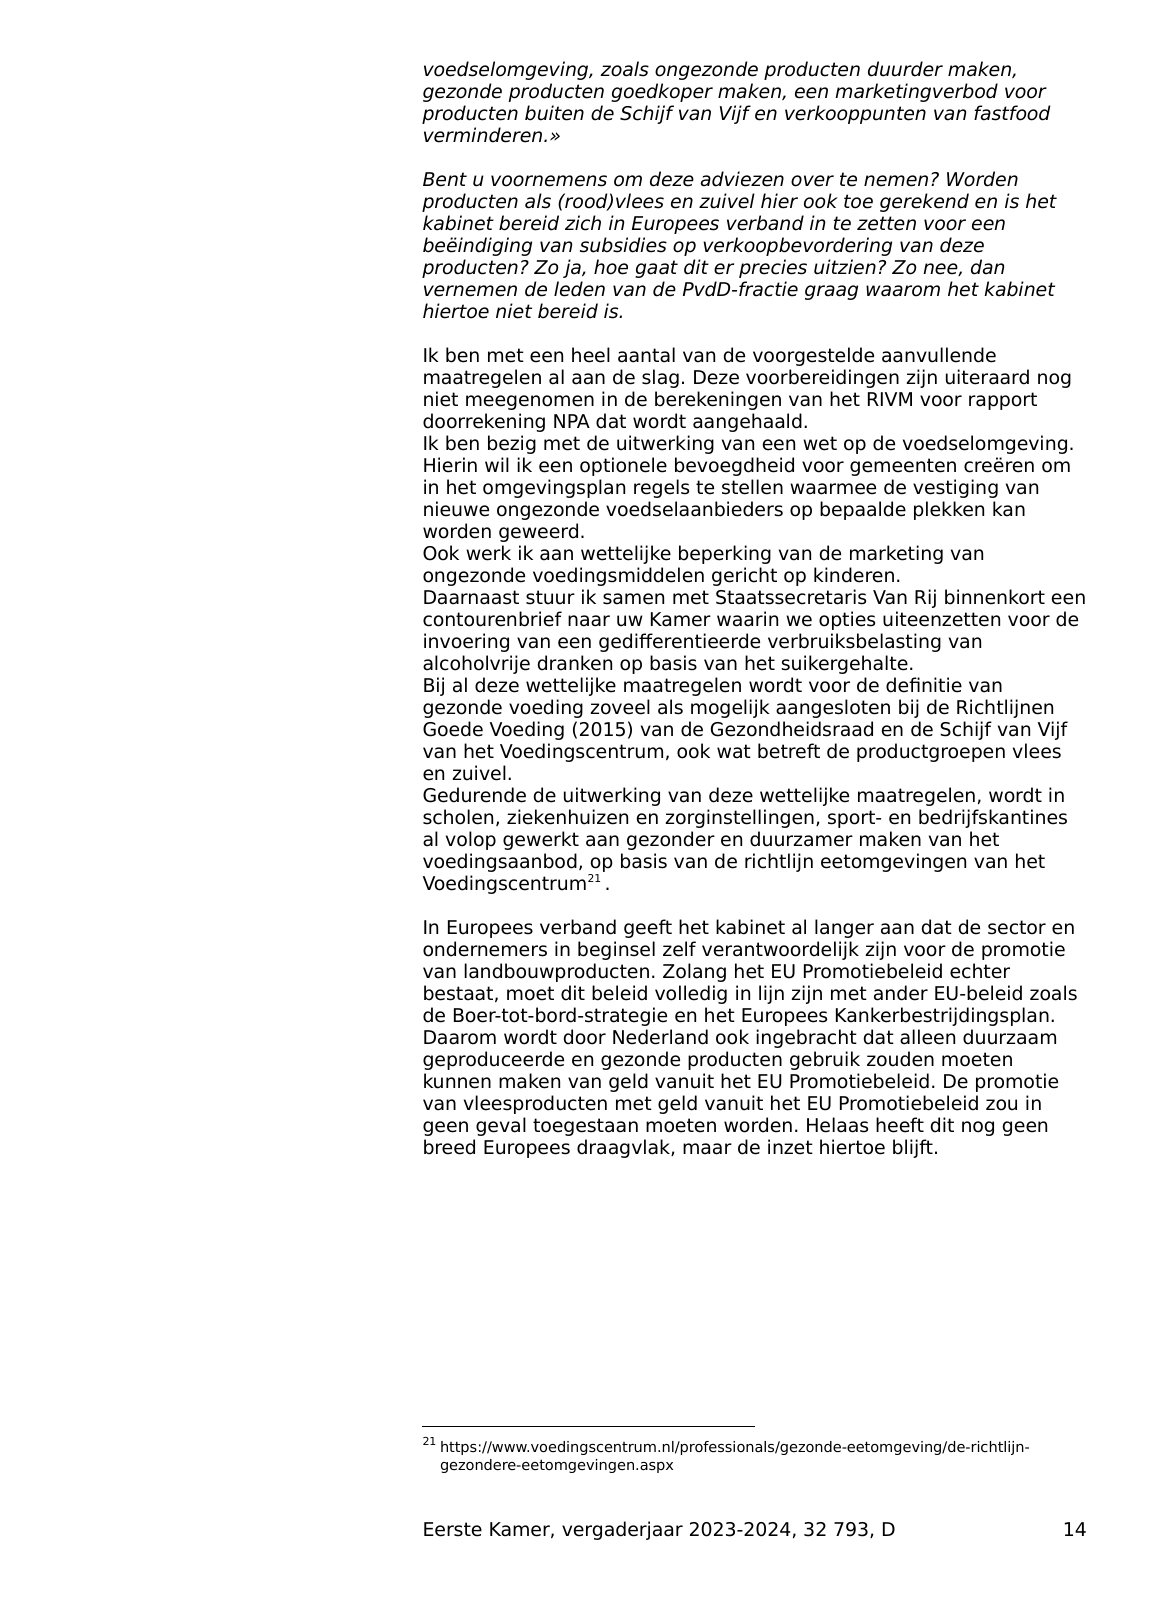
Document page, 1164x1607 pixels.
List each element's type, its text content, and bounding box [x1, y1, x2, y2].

text In Europees verband geeft het kabinet al langer aan dat de sector en ondernemers in beginsel zelf verantwoordelijk zijn voor de promotie van landbouwproducten. Zolang het EU Promotiebeleid echter bestaat, moet dit beleid volledig in lijn zijn met ander EU-beleid zoals de Boer-tot-bord-strategie en het Europees Kankerbestrijdingsplan. Daarom wordt door Nederland ook ingebracht dat alleen duurzaam geproduceerde en gezonde producten gebruik zouden moeten kunnen maken van geld vanuit het EU Promotiebeleid. De promotie van vleesproducten met geld vanuit het EU Promotiebeleid zou in geen geval toegestaan moeten worden. Helaas heeft dit nog geen breed Europees draagvlak, maar de inzet hiertoe blijft. [422, 917, 1087, 1159]
text Daarnaast stuur ik samen met Staatssecretaris Van Rij binnenkort een contourenbrief naar uw Kamer waarin we opties uiteenzetten voor de invoering van een gedifferentieerde verbruiksbelasting van alcoholvrije dranken op basis van het suikergehalte. [422, 587, 1087, 675]
text Ook werk ik aan wettelijke beperking van de marketing van ongezonde voedingsmiddelen gericht op kinderen. [422, 543, 1087, 587]
text Ik ben met een heel aantal van de voorgestelde aanvullende maatregelen al aan de slag. Deze voorbereidingen zijn uiteraard nog niet meegenomen in de berekeningen van het RIVM voor rapport doorrekening NPA dat wordt aangehaald. [422, 345, 1087, 433]
text Gedurende de uitwerking van deze wettelijke maatregelen, wordt in scholen, ziekenhuizen en zorginstellingen, sport- en bedrijfskantines al volop gewerkt aan gezonder en duurzamer maken van het voedingsaanbod, op basis van de richtlijn eetomgevingen van het Voedingscentrum. [422, 785, 1087, 895]
text Bij al deze wettelijke maatregelen wordt voor de definitie van gezonde voeding zoveel als mogelijk aangesloten bij de Richtlijnen Goede Voeding (2015) van de Gezondheidsraad en de Schijf van Vijf van het Voedingscentrum, ook wat betreft de productgroepen vlees en zuivel. [422, 675, 1087, 785]
text Ik ben bezig met de uitwerking van een wet op de voedselomgeving. Hierin wil ik een optionele bevoegdheid voor gemeenten creëren om in het omgevingsplan regels te stellen waarmee de vestiging van nieuwe ongezonde voedselaanbieders op bepaalde plekken kan worden geweerd. [422, 433, 1087, 543]
text Bent u voornemens om deze adviezen over te nemen? Worden producten als (rood)vlees en zuivel hier ook toe gerekend en is het kabinet bereid zich in Europees verband in te zetten voor een beëindiging van subsidies op verkoopbevordering van deze producten? Zo ja, hoe gaat dit er precies uitzien? Zo nee, dan vernemen de leden van de PvdD-fractie graag waarom het kabinet hiertoe niet bereid is. [422, 169, 1087, 323]
text https://www.voedingscentrum.nl/professionals/gezonde-eetomgeving/de-richtlijn-gezondere-eetomgevingen.aspx [422, 1435, 1087, 1474]
text voedselomgeving, zoals ongezonde producten duurder maken, gezonde producten goedkoper maken, een marketingverbod voor producten buiten de Schijf van Vijf en verkooppunten van fastfood verminderen.» [422, 59, 1087, 147]
